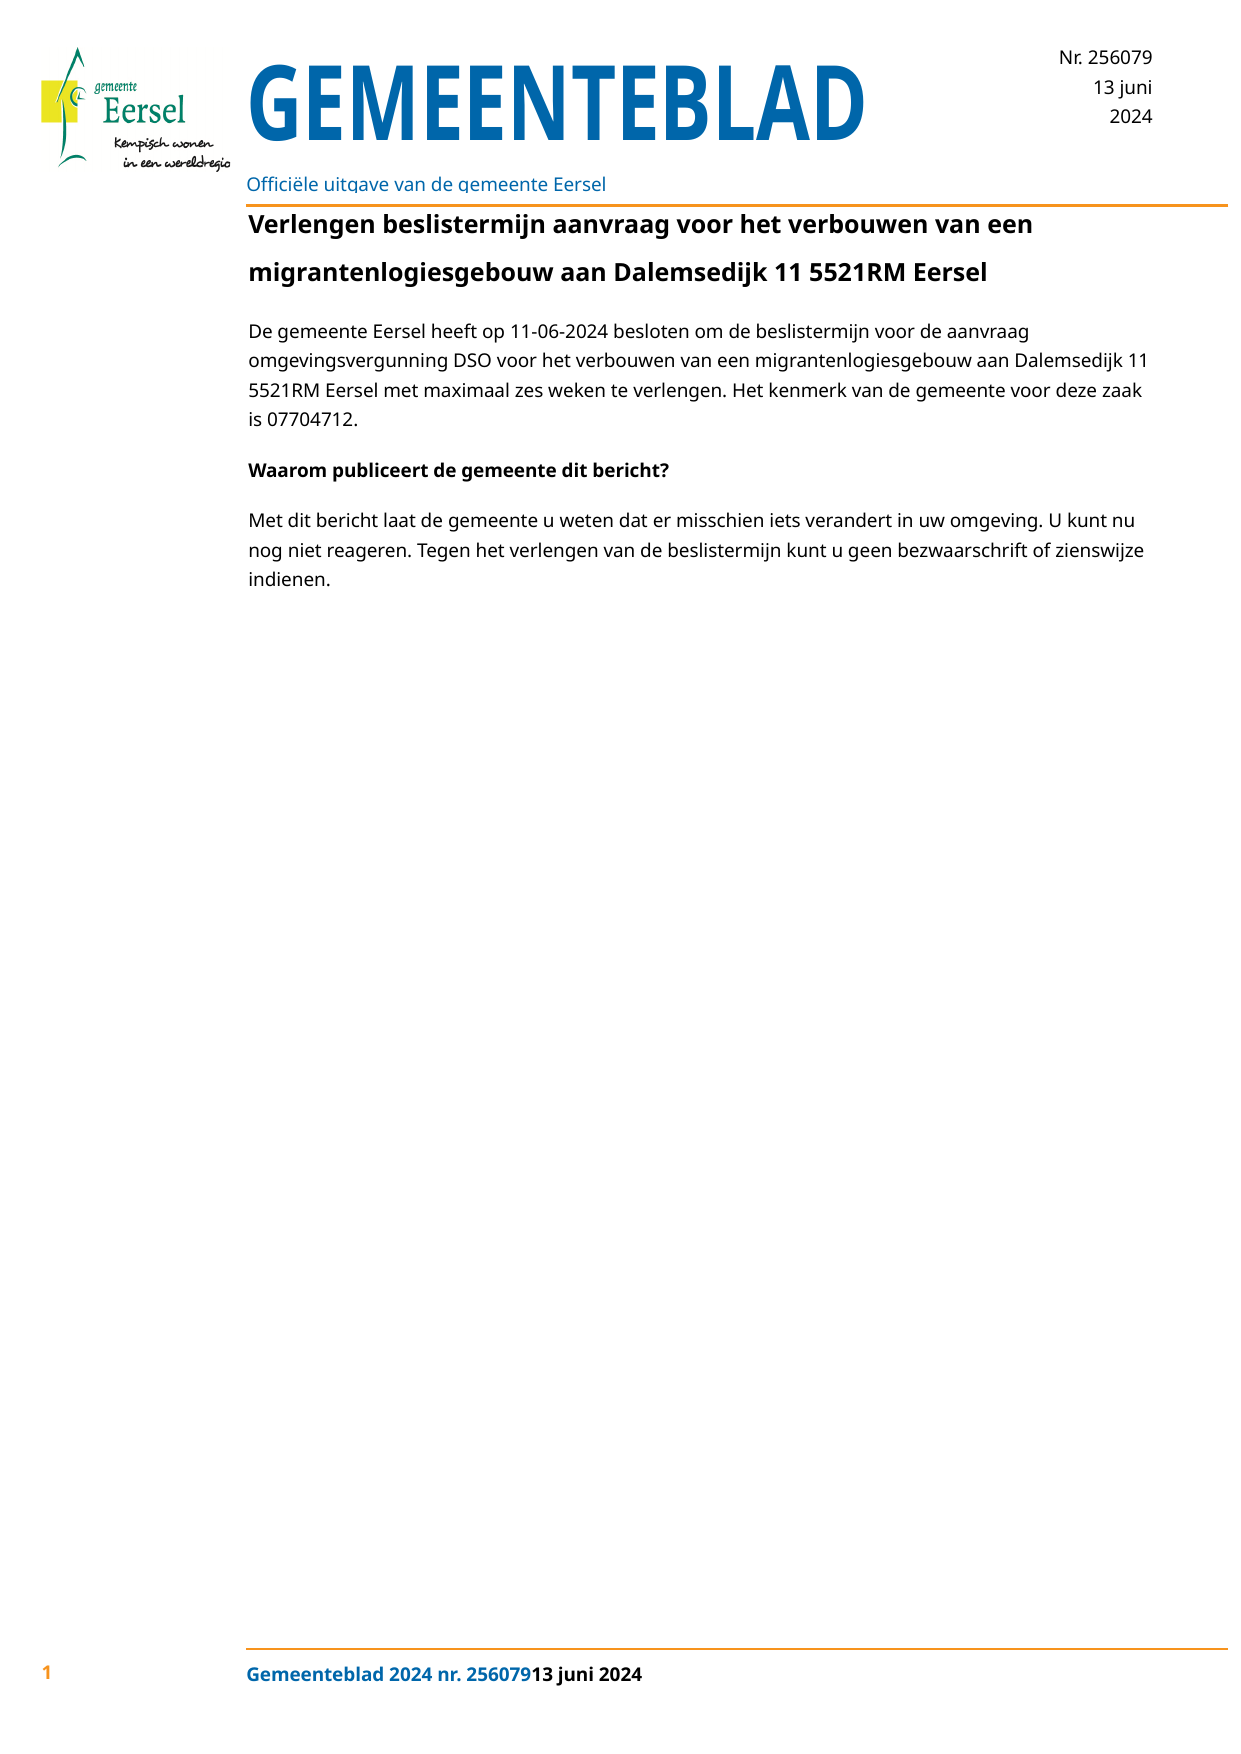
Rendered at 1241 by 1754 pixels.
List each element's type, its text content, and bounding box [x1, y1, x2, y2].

text Verlengen beslistermijn aanvraag voor het verbouwen van een migrantenlogiesgebouw aan Dalemsedijk 11 5521RM Eersel [248, 207, 1152, 288]
text De gemeente Eersel heeft op 11-06-2024 besloten om de beslistermijn voor de aanvraag omgevingsvergunning DSO voor het verbouwen van een migrantenlogiesgebouw aan Dalemsedijk 11 5521RM Eersel met maximaal zes weken te verlengen. Het kenmerk van de gemeente voor deze zaak is 07704712. [248, 318, 1152, 432]
text Waarom publiceert de gemeente dit bericht? [248, 457, 1152, 483]
picture [41, 47, 231, 172]
text Met dit bericht laat de gemeente u weten dat er misschien iets verandert in uw omgeving. U kunt nu nog niet reageren. Tegen het verlengen van de beslistermijn kunt u geen bezwaarschrift of zienswijze indienen. [248, 507, 1152, 592]
